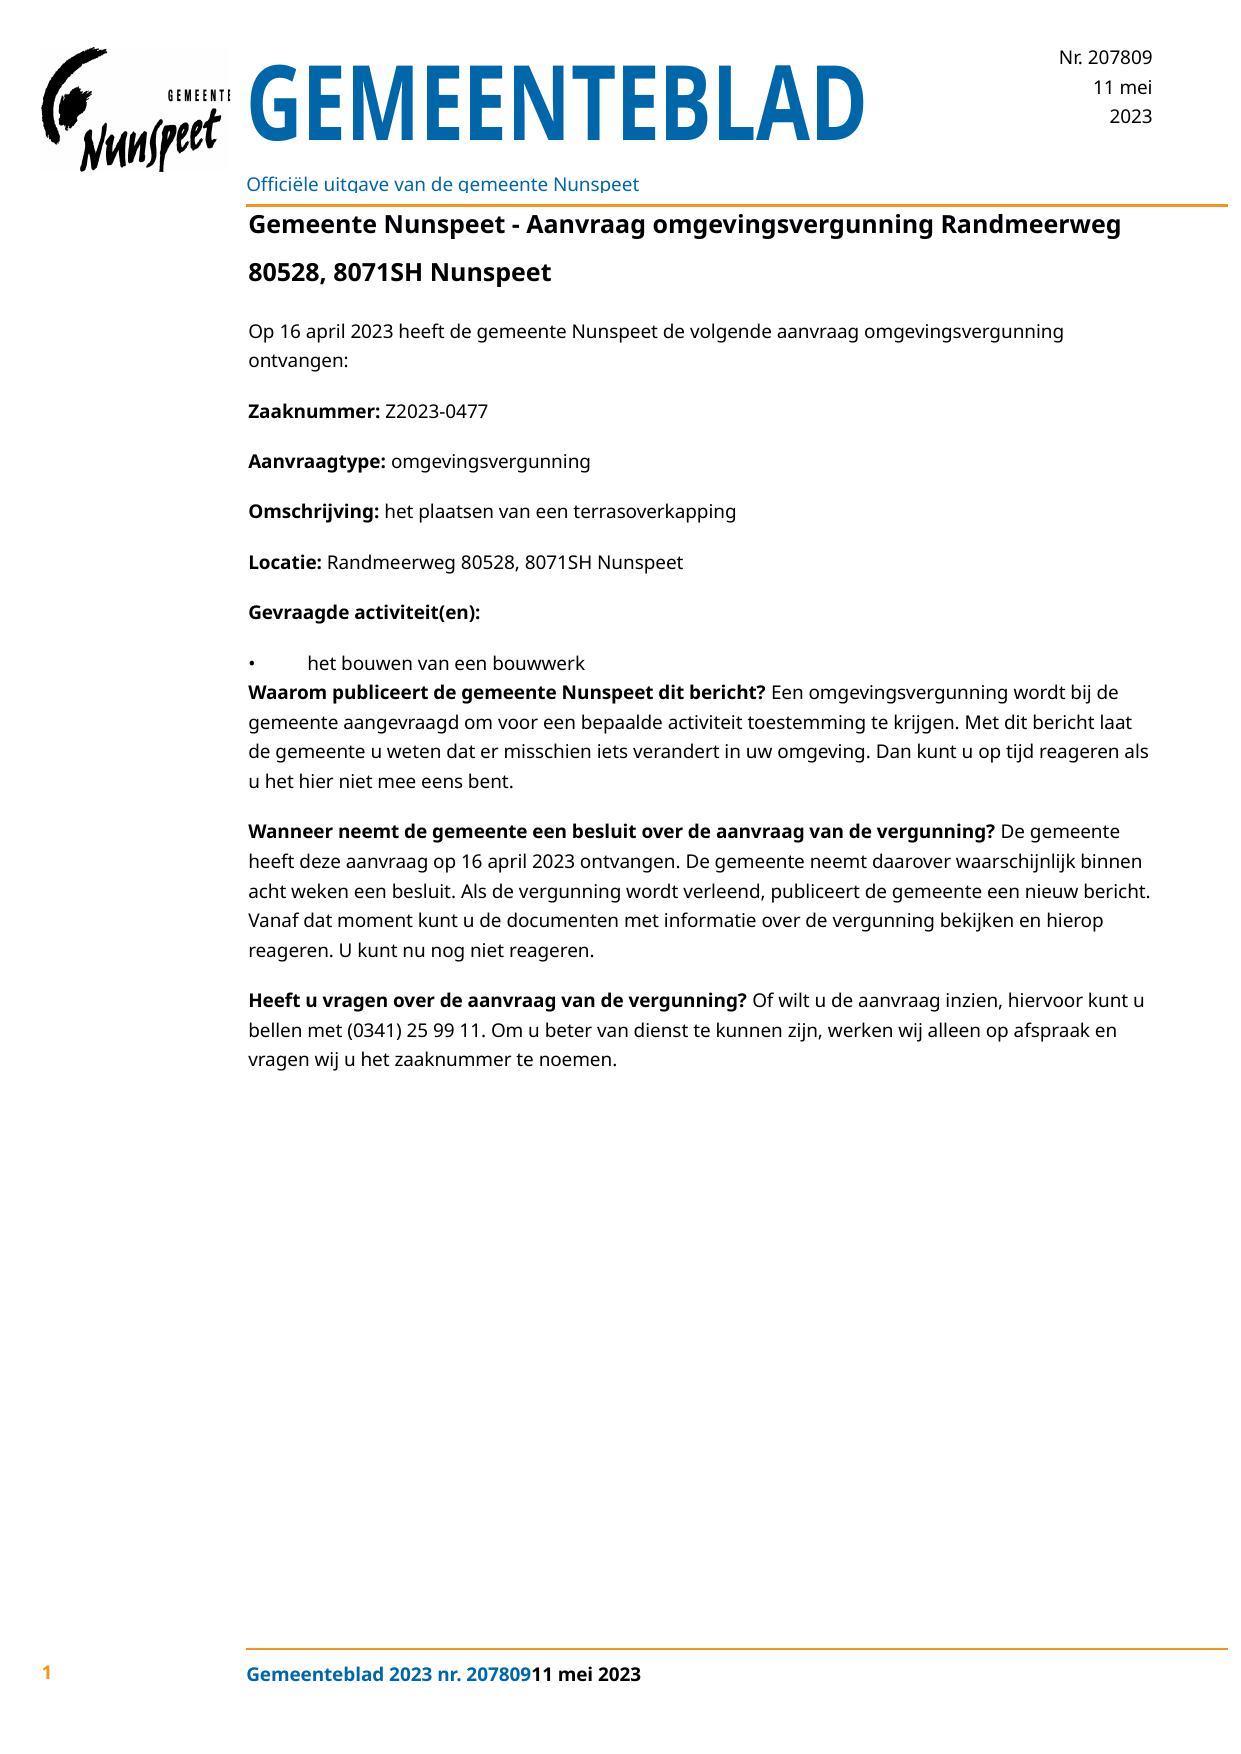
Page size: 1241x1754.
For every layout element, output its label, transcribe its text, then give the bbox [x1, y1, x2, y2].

text Aanvraagtype: omgevingsvergunning [248, 448, 1152, 474]
text Omschrijving: het plaatsen van een terrasoverkapping [248, 499, 1152, 524]
picture [41, 47, 231, 172]
text Waarom publiceert de gemeente Nunspeet dit bericht? Een omgevingsvergunning wordt bij de gemeente aangevraagd om voor een bepaalde activiteit toestemming te krijgen. Met dit bericht laat de gemeente u weten dat er misschien iets verandert in uw omgeving. Dan kunt u op tijd reageren als u het hier niet mee eens bent. [248, 679, 1152, 794]
text Wanneer neemt de gemeente een besluit over de aanvraag van de vergunning? De gemeente heeft deze aanvraag op 16 april 2023 ontvangen. De gemeente neemt daarover waarschijnlijk binnen acht weken een besluit. Als de vergunning wordt verleend, publiceert de gemeente een nieuw bericht. Vanaf dat moment kunt u de documenten met informatie over de vergunning bekijken en hierop reageren. U kunt nu nog niet reageren. [248, 819, 1152, 963]
text Locatie: Randmeerweg 80528, 8071SH Nunspeet [248, 549, 1152, 575]
text Gevraagde activiteit(en): [248, 599, 1152, 625]
text Zaaknummer: Z2023-0477 [248, 398, 1152, 424]
list het bouwen van een bouwwerk [248, 650, 1152, 676]
text Heeft u vragen over de aanvraag van de vergunning? Of wilt u de aanvraag inzien, hiervoor kunt u bellen met (0341) 25 99 11. Om u beter van dienst te kunnen zijn, werken wij alleen op afspraak en vragen wij u het zaaknummer te noemen. [248, 987, 1152, 1072]
text Op 16 april 2023 heeft de gemeente Nunspeet de volgende aanvraag omgevingsvergunning ontvangen: [248, 318, 1152, 373]
text Gemeente Nunspeet - Aanvraag omgevingsvergunning Randmeerweg 80528, 8071SH Nunspeet [248, 207, 1152, 288]
